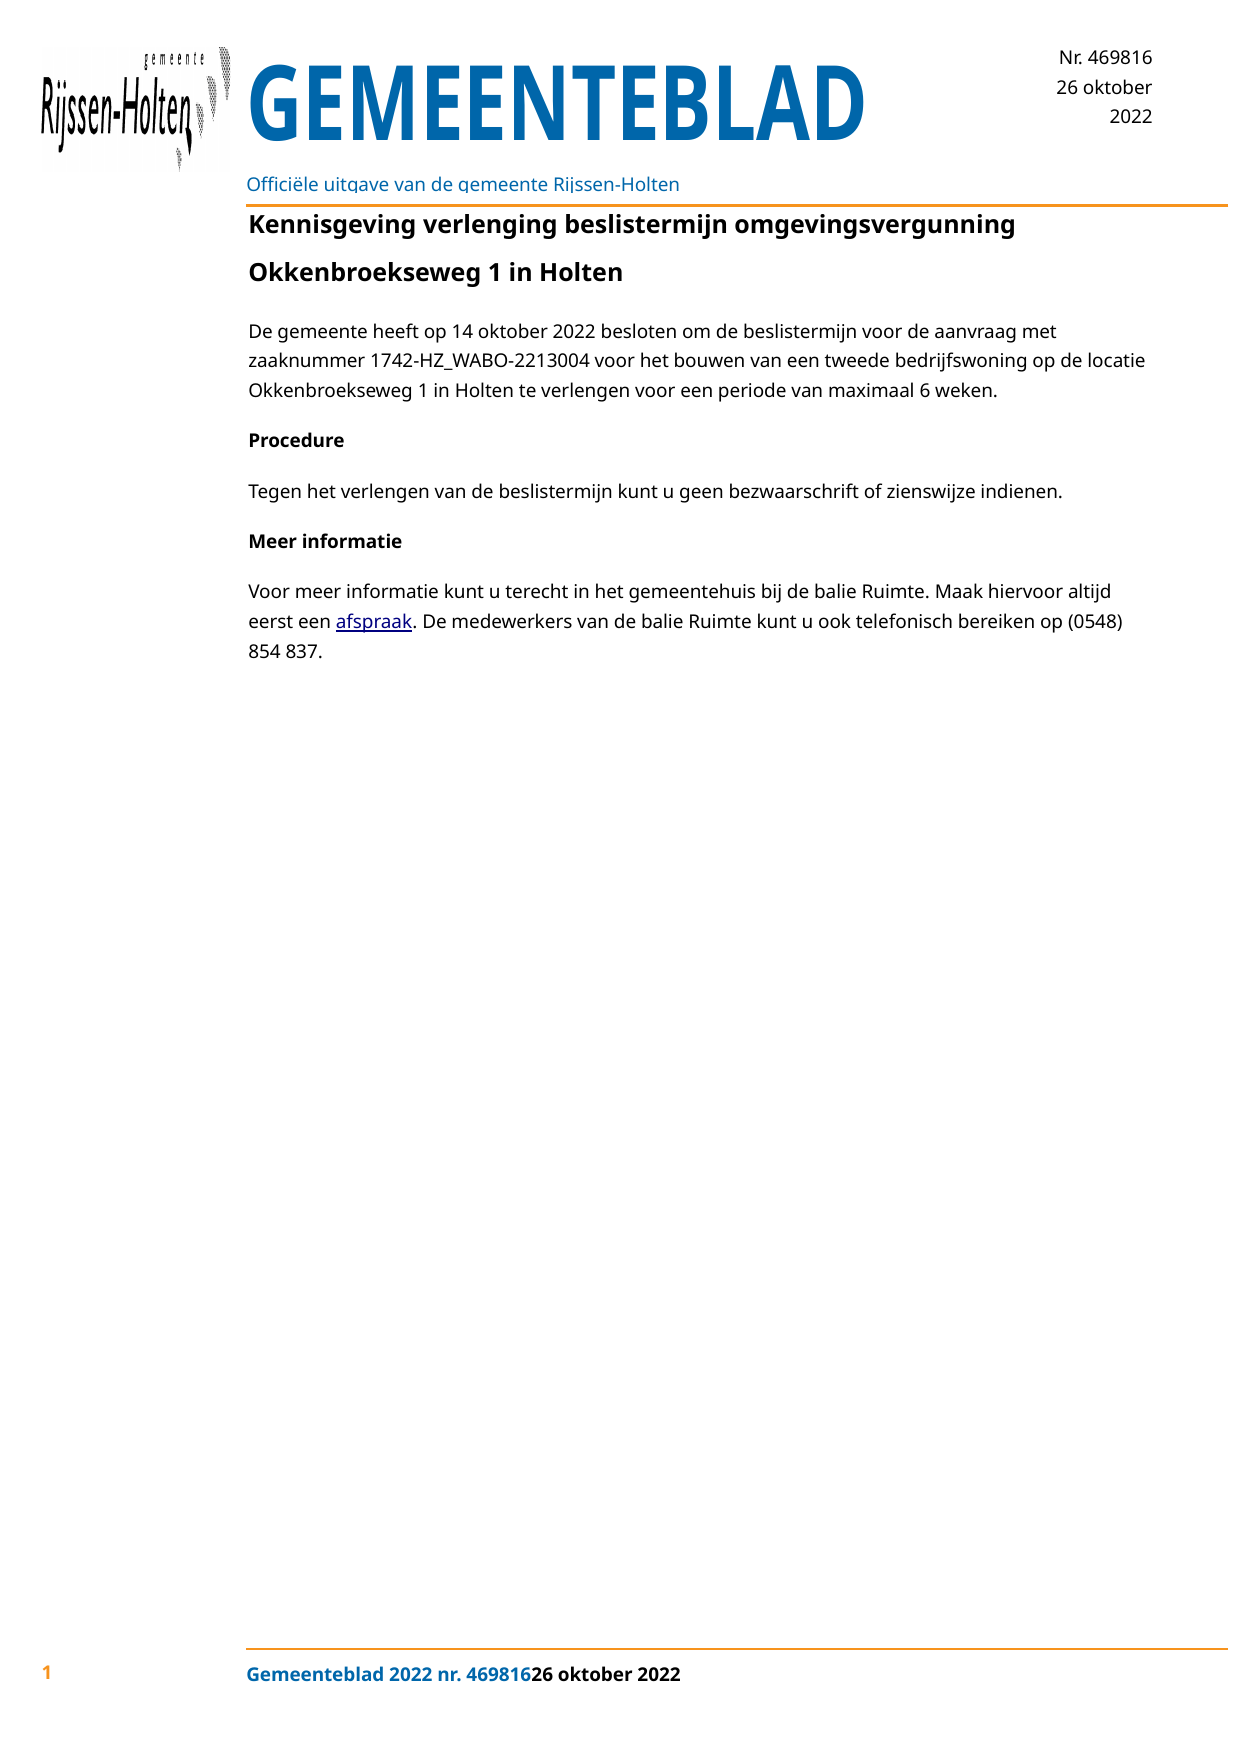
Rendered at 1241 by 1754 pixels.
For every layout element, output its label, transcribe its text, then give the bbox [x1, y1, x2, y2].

text De gemeente heeft op 14 oktober 2022 besloten om de beslistermijn voor de aanvraag met zaaknummer 1742-HZ_WABO-2213004 voor het bouwen van een tweede bedrijfswoning op de locatie Okkenbroekseweg 1 in Holten te verlengen voor een periode van maximaal 6 weken. [248, 318, 1152, 403]
text Tegen het verlengen van de beslistermijn kunt u geen bezwaarschrift of zienswijze indienen. [248, 478, 1152, 504]
text Meer informatie [248, 528, 1152, 554]
text Voor meer informatie kunt u terecht in het gemeentehuis bij de balie Ruimte. Maak hiervoor altijd eerst een afspraak. De medewerkers van de balie Ruimte kunt u ook telefonisch bereiken op (0548) 854 837. [248, 579, 1152, 664]
picture [41, 47, 231, 172]
text Procedure [248, 427, 1152, 453]
text Kennisgeving verlenging beslistermijn omgevingsvergunning Okkenbroekseweg 1 in Holten [248, 207, 1152, 288]
